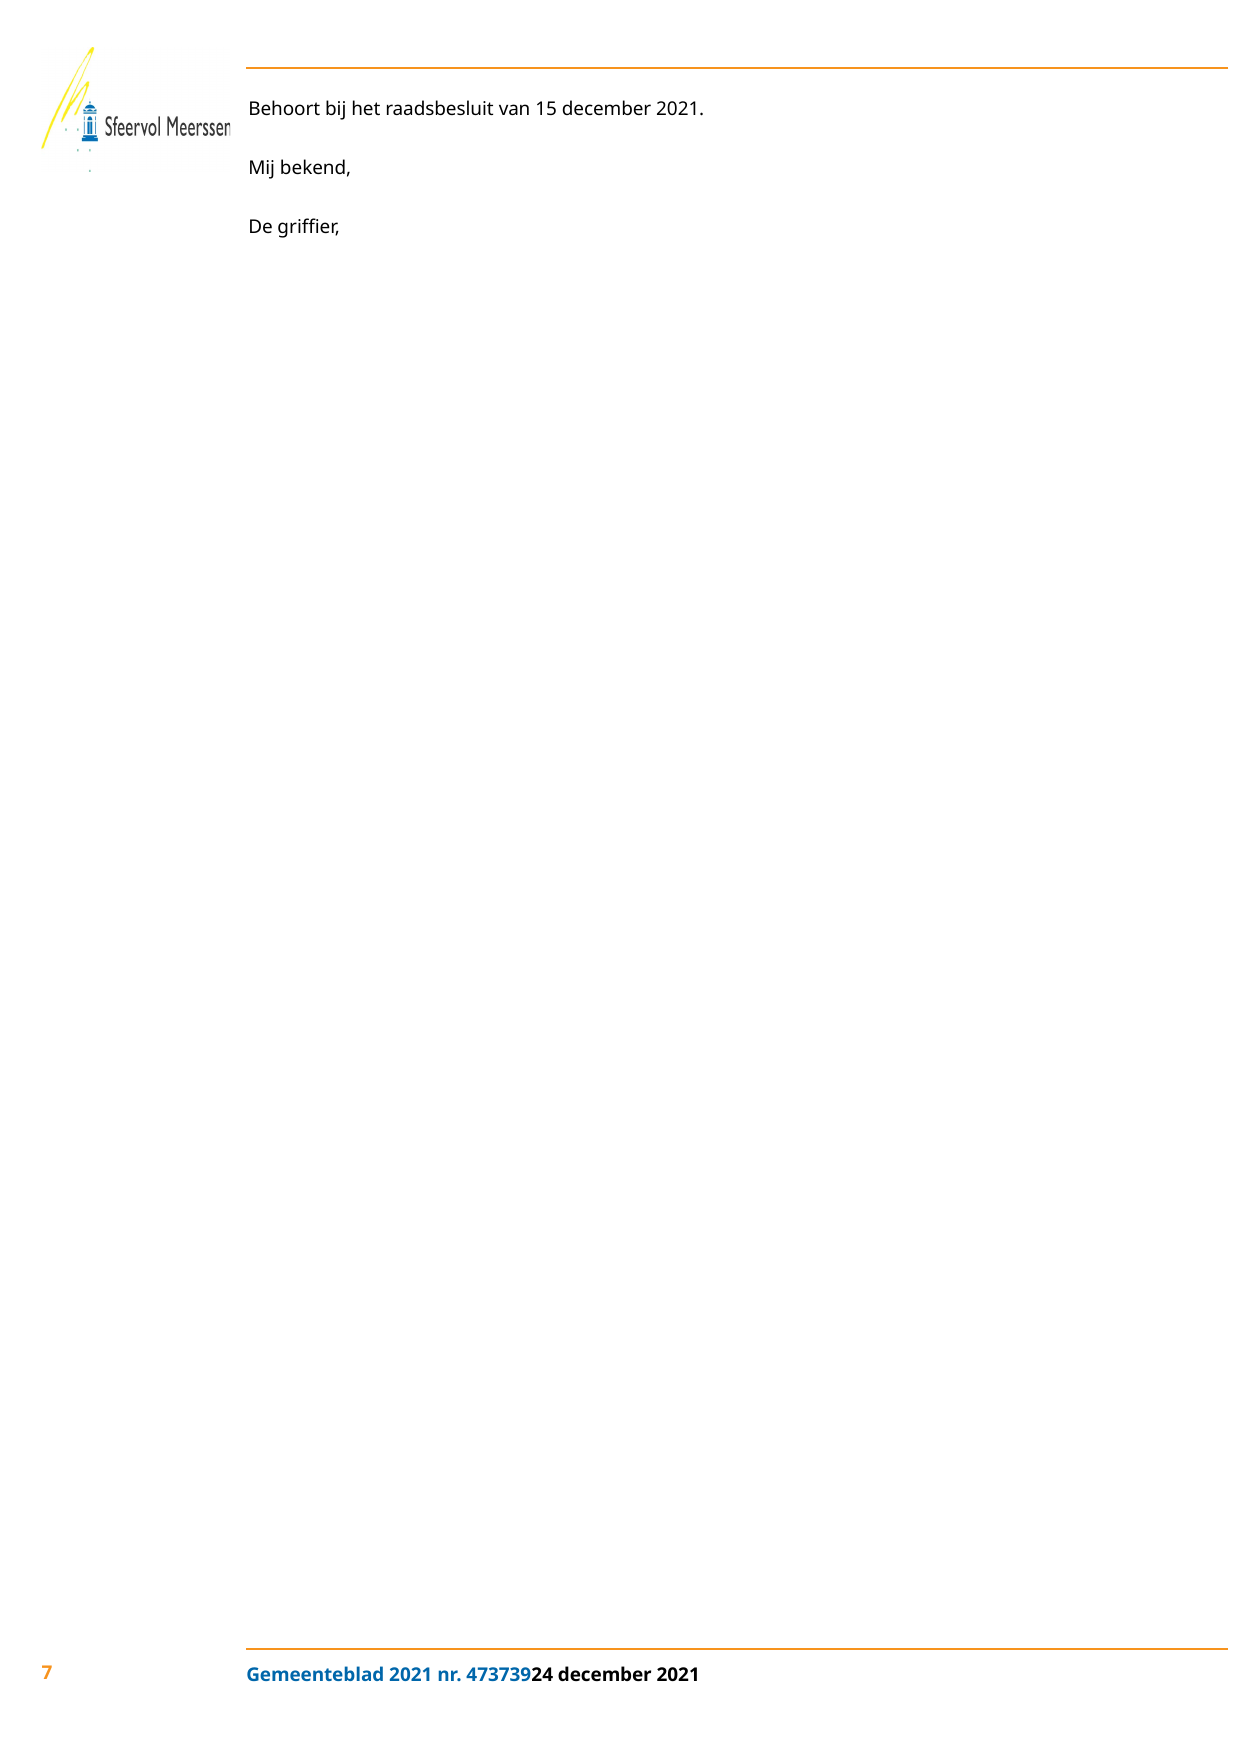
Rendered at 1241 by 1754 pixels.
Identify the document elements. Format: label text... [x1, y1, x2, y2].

text Mij bekend, [248, 154, 1152, 180]
picture [41, 47, 231, 172]
text Behoort bij het raadsbesluit van 15 december 2021. [248, 95, 1152, 121]
text De griffier, [248, 213, 1152, 239]
